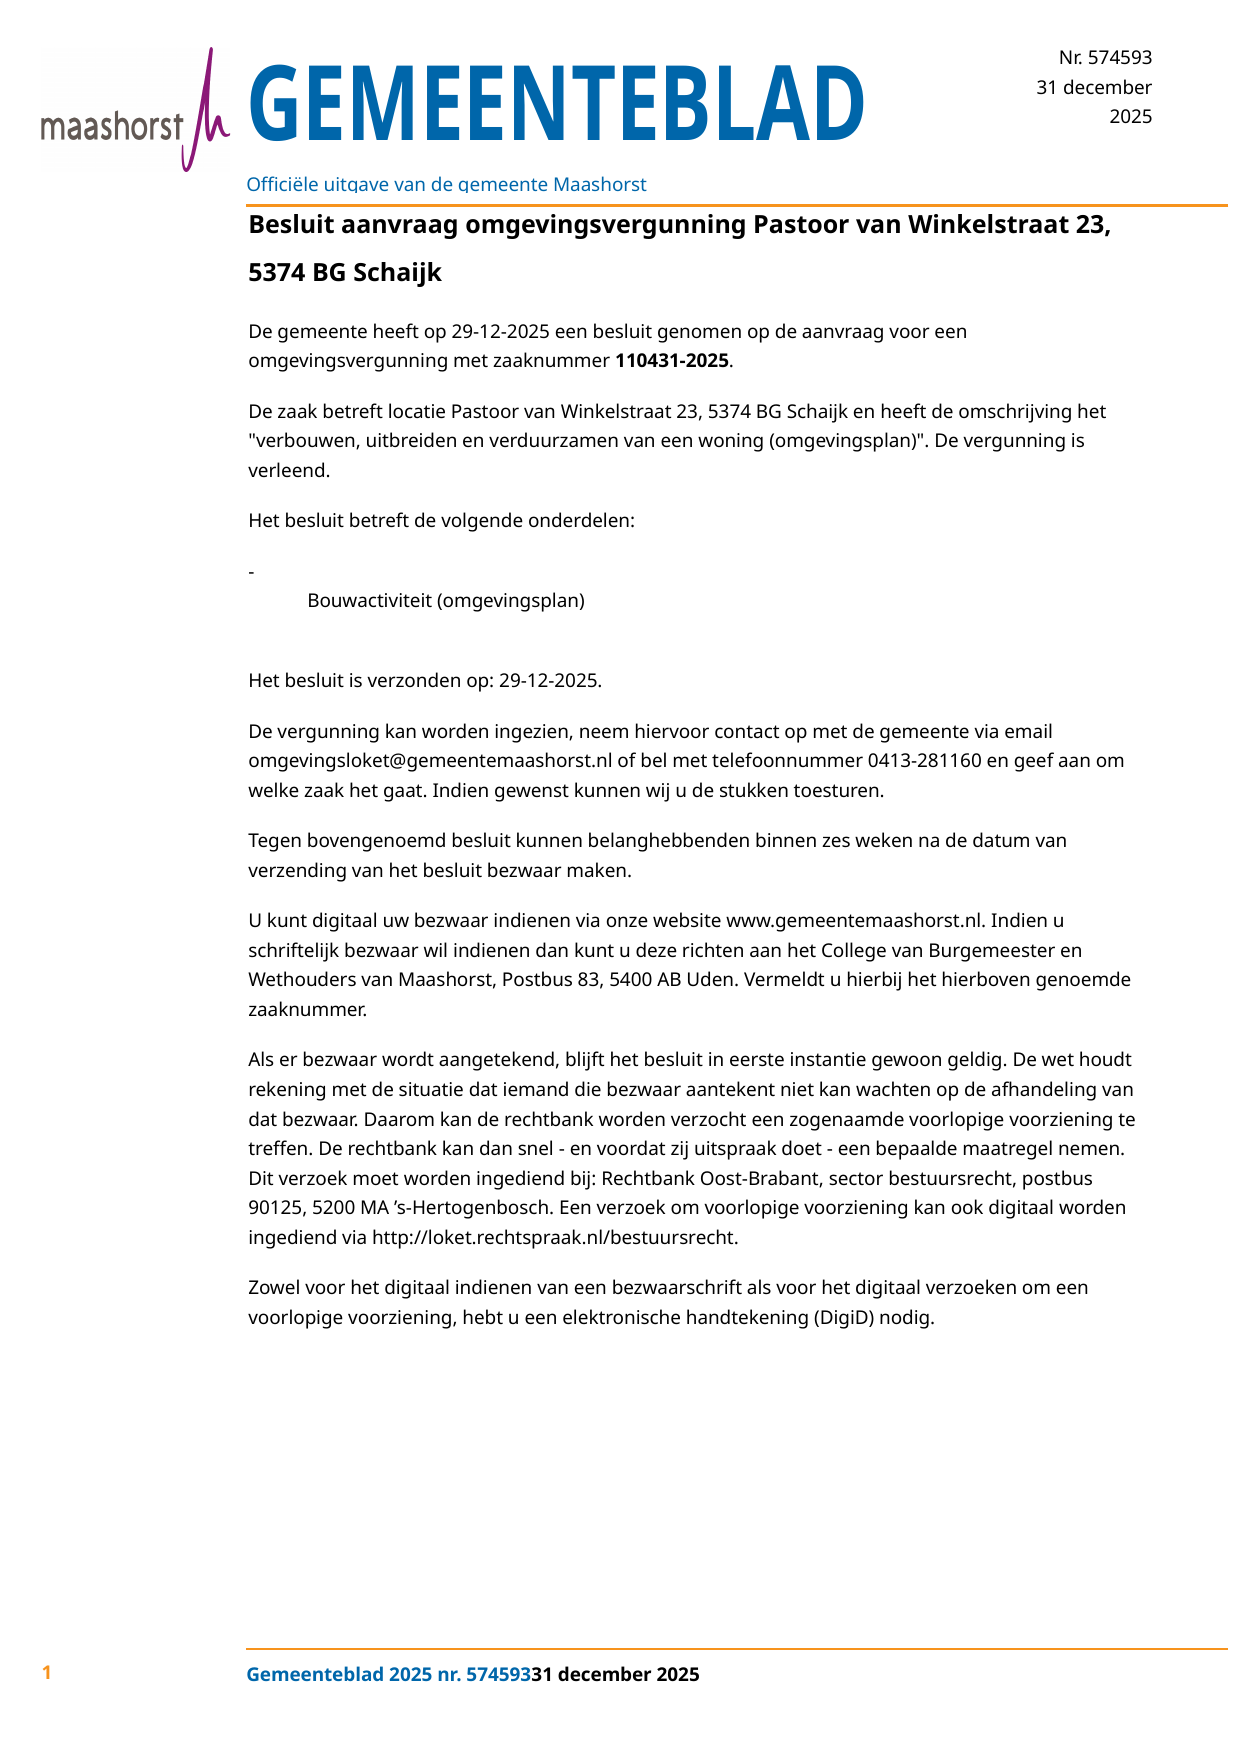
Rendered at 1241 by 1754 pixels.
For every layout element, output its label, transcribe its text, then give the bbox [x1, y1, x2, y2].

text Als er bezwaar wordt aangetekend, blijft het besluit in eerste instantie gewoon geldig. De wet houdt rekening met de situatie dat iemand die bezwaar aantekent niet kan wachten op de afhandeling van dat bezwaar. Daarom kan de rechtbank worden verzocht een zogenaamde voorlopige voorziening te treffen. De rechtbank kan dan snel - en voordat zij uitspraak doet - een bepaalde maatregel nemen. Dit verzoek moet worden ingediend bij: Rechtbank Oost-Brabant, sector bestuursrecht, postbus 90125, 5200 MA ’s-Hertogenbosch. Een verzoek om voorlopige voorziening kan ook digitaal worden ingediend via http://loket.rechtspraak.nl/bestuursrecht. [248, 1047, 1152, 1250]
text Het besluit is verzonden op: 29-12-2025. [248, 667, 1152, 693]
text De vergunning kan worden ingezien, neem hiervoor contact op met de gemeente via email omgevingsloket@gemeentemaashorst.nl of bel met telefoonnummer 0413-281160 en geef aan om welke zaak het gaat. Indien gewenst kunnen wij u de stukken toesturen. [248, 718, 1152, 803]
text Het besluit betreft de volgende onderdelen: [248, 507, 1152, 533]
text Zowel voor het digitaal indienen van een bezwaarschrift als voor het digitaal verzoeken om een voorlopige voorziening, hebt u een elektronische handtekening (DigiD) nodig. [248, 1274, 1152, 1330]
text Tegen bovengenoemd besluit kunnen belanghebbenden binnen zes weken na de datum van verzending van het besluit bezwaar maken. [248, 827, 1152, 883]
picture [41, 47, 231, 172]
text De gemeente heeft op 29-12-2025 een besluit genomen op de aanvraag voor een omgevingsvergunning met zaaknummer 110431-2025. [248, 318, 1152, 373]
text Besluit aanvraag omgevingsvergunning Pastoor van Winkelstraat 23, 5374 BG Schaijk [248, 207, 1152, 288]
text U kunt digitaal uw bezwaar indienen via onze website www.gemeentemaashorst.nl. Indien u schriftelijk bezwaar wil indienen dan kunt u deze richten aan het College van Burgemeester en Wethouders van Maashorst, Postbus 83, 5400 AB Uden. Vermeldt u hierbij het hierboven genoemde zaaknummer. [248, 907, 1152, 1022]
list Bouwactiviteit (omgevingsplan) [248, 587, 1152, 613]
text De zaak betreft locatie Pastoor van Winkelstraat 23, 5374 BG Schaijk en heeft de omschrijving het "verbouwen, uitbreiden en verduurzamen van een woning (omgevingsplan)". De vergunning is verleend. [248, 398, 1152, 483]
